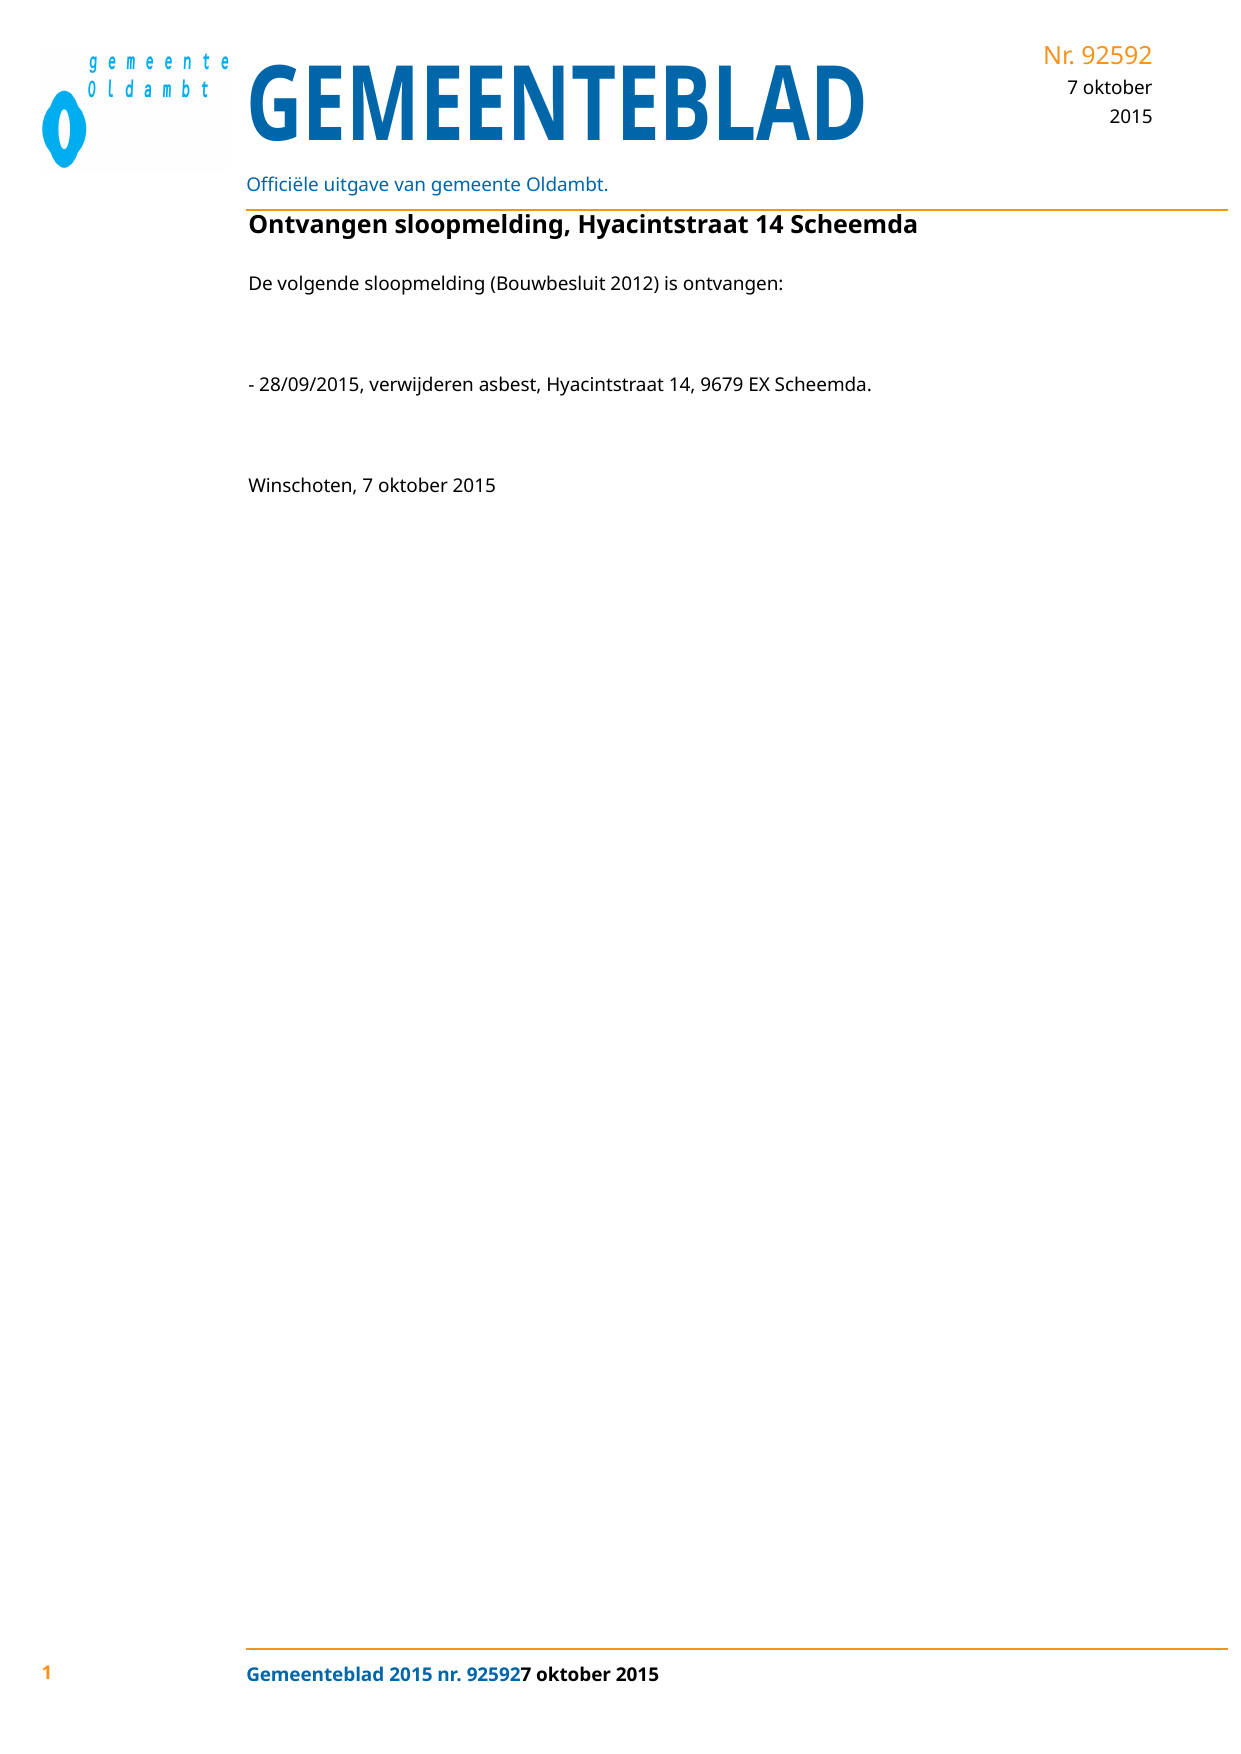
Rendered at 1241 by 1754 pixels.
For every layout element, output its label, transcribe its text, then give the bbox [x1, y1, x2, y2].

picture [41, 47, 231, 172]
text De volgende sloopmelding (Bouwbesluit 2012) is ontvangen: [248, 270, 1152, 296]
text Winschoten, 7 oktober 2015 [248, 472, 1152, 498]
text - 28/09/2015, verwijderen asbest, Hyacintstraat 14, 9679 EX Scheemda. [248, 371, 1152, 397]
text Ontvangen sloopmelding, Hyacintstraat 14 Scheemda [248, 211, 1152, 241]
